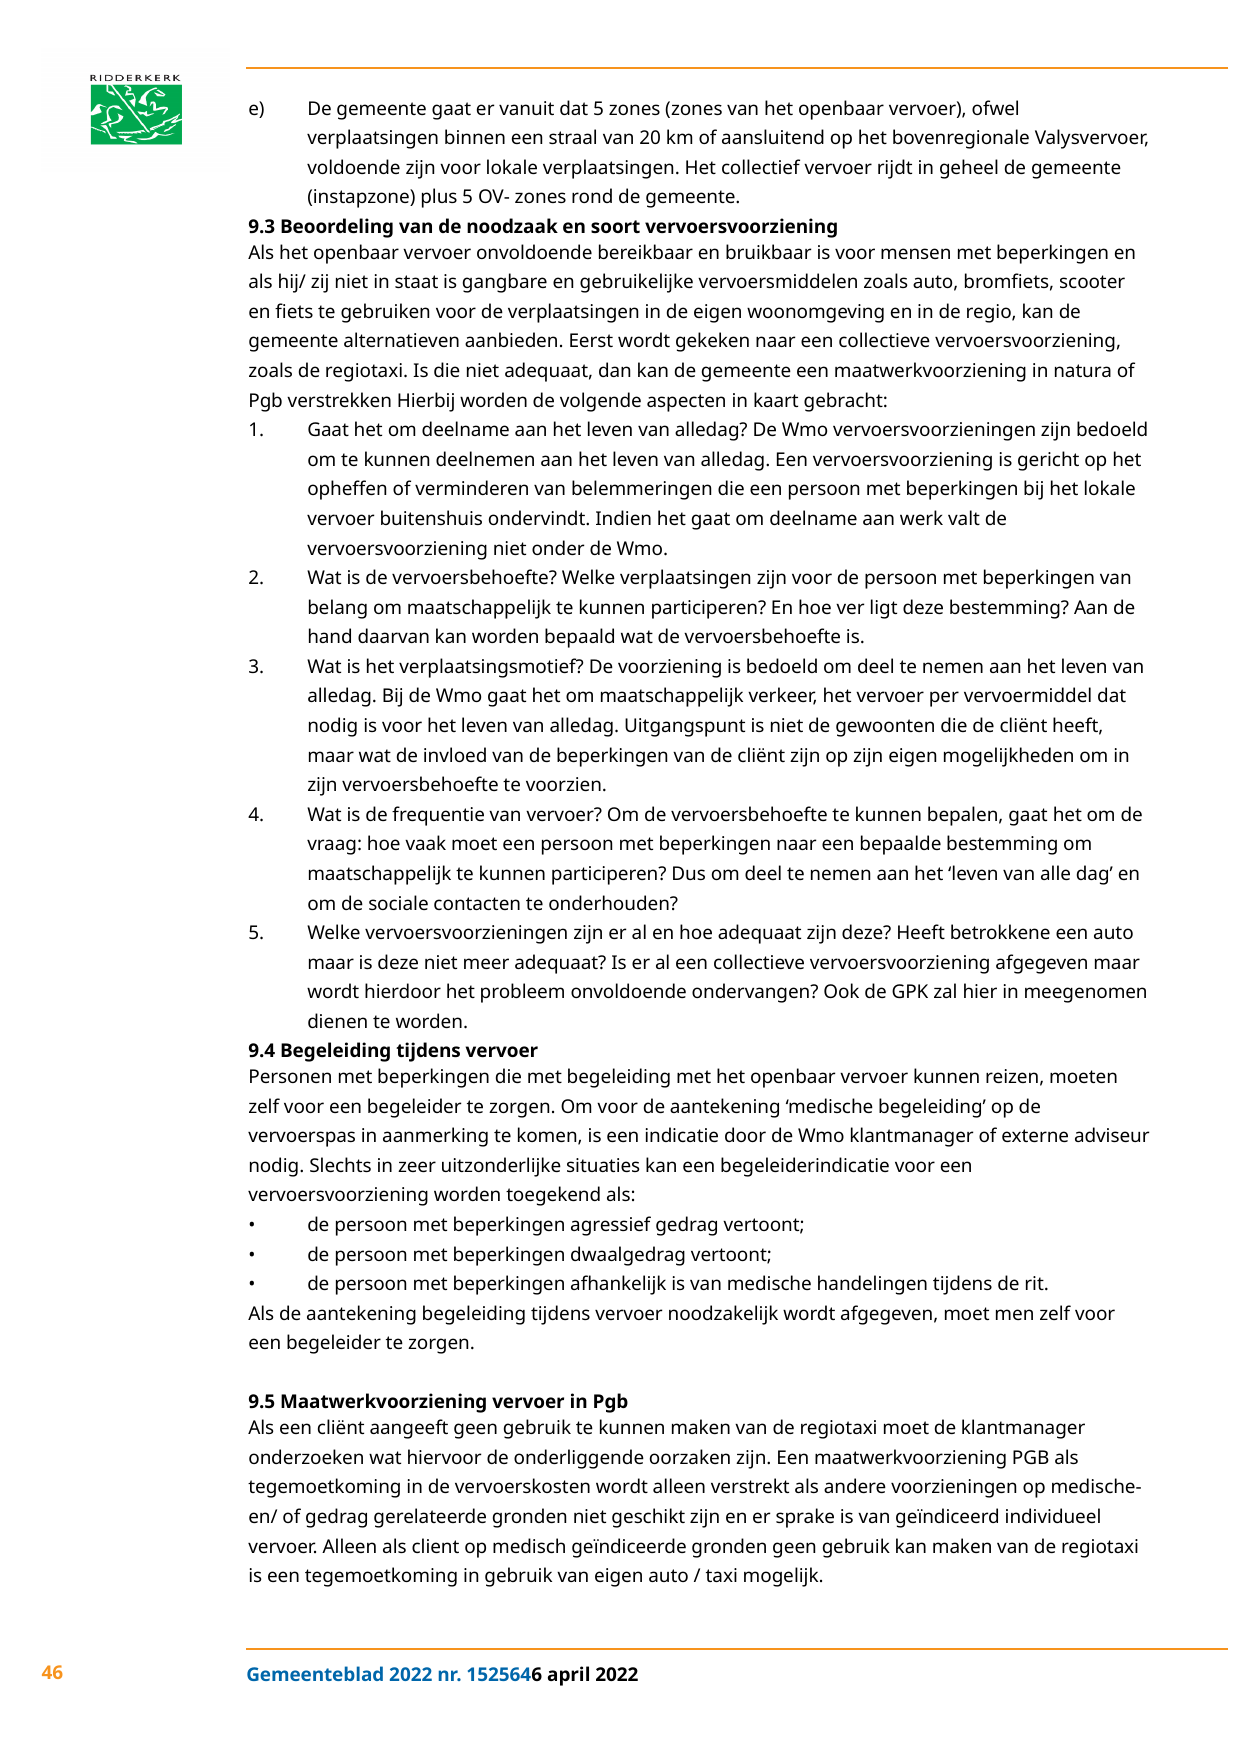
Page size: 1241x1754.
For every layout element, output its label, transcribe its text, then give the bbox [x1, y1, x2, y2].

list Wat is de vervoersbehoefte? Welke verplaatsingen zijn voor de persoon met beperkingen van belang om maatschappelijk te kunnen participeren? En hoe ver ligt deze bestemming? Aan de hand daarvan kan worden bepaald wat de vervoersbehoefte is. [248, 564, 1152, 649]
list Gaat het om deelname aan het leven van alledag? De Wmo vervoersvoorzieningen zijn bedoeld om te kunnen deelnemen aan het leven van alledag. Een vervoersvoorziening is gericht op het opheffen of verminderen van belemmeringen die een persoon met beperkingen bij het lokale vervoer buitenshuis ondervindt. Indien het gaat om deelname aan werk valt de vervoersvoorziening niet onder de Wmo. [248, 416, 1152, 560]
picture [41, 47, 231, 172]
text 9.3 Beoordeling van de noodzaak en soort vervoersvoorziening [248, 213, 1152, 239]
list Welke vervoersvoorzieningen zijn er al en hoe adequaat zijn deze? Heeft betrokkene een auto maar is deze niet meer adequaat? Is er al een collectieve vervoersvoorziening afgegeven maar wordt hierdoor het probleem onvoldoende ondervangen? Ook de GPK zal hier in meegenomen dienen te worden. [248, 919, 1152, 1034]
list de persoon met beperkingen agressief gedrag vertoont; [248, 1211, 1152, 1237]
list De gemeente gaat er vanuit dat 5 zones (zones van het openbaar vervoer), ofwel verplaatsingen binnen een straal van 20 km of aansluitend op het bovenregionale Valysvervoer, voldoende zijn voor lokale verplaatsingen. Het collectief vervoer rijdt in geheel de gemeente (instapzone) plus 5 OV- zones rond de gemeente. [248, 95, 1152, 209]
text Personen met beperkingen die met begeleiding met het openbaar vervoer kunnen reizen, moeten zelf voor een begeleider te zorgen. Om voor de aantekening ‘medische begeleiding’ op de vervoerspas in aanmerking te komen, is een indicatie door de Wmo klantmanager of externe adviseur nodig. Slechts in zeer uitzonderlijke situaties kan een begeleiderindicatie voor een vervoersvoorziening worden toegekend als: [248, 1063, 1152, 1207]
list Wat is de frequentie van vervoer? Om de vervoersbehoefte te kunnen bepalen, gaat het om de vraag: hoe vaak moet een persoon met beperkingen naar een bepaalde bestemming om maatschappelijk te kunnen participeren? Dus om deel te nemen aan het ‘leven van alle dag’ en om de sociale contacten te onderhouden? [248, 801, 1152, 915]
text Als een cliënt aangeeft geen gebruik te kunnen maken van de regiotaxi moet de klantmanager onderzoeken wat hiervoor de onderliggende oorzaken zijn. Een maatwerkvoorziening PGB als tegemoetkoming in de vervoerskosten wordt alleen verstrekt als andere voorzieningen op medische- en/ of gedrag gerelateerde gronden niet geschikt zijn en er sprake is van geïndiceerd individueel vervoer. Alleen als client op medisch geïndiceerde gronden geen gebruik kan maken van de regiotaxi is een tegemoetkoming in gebruik van eigen auto / taxi mogelijk. [248, 1414, 1152, 1588]
text Als de aantekening begeleiding tijdens vervoer noodzakelijk wordt afgegeven, moet men zelf voor een begeleider te zorgen. [248, 1300, 1152, 1355]
text 9.4 Begeleiding tijdens vervoer [248, 1038, 1152, 1063]
text Als het openbaar vervoer onvoldoende bereikbaar en bruikbaar is voor mensen met beperkingen en als hij/ zij niet in staat is gangbare en gebruikelijke vervoersmiddelen zoals auto, bromfiets, scooter en fiets te gebruiken voor de verplaatsingen in de eigen woonomgeving en in de regio, kan de gemeente alternatieven aanbieden. Eerst wordt gekeken naar een collectieve vervoersvoorziening, zoals de regiotaxi. Is die niet adequaat, dan kan de gemeente een maatwerkvoorziening in natura of Pgb verstrekken Hierbij worden de volgende aspecten in kaart gebracht: [248, 239, 1152, 412]
text 9.5 Maatwerkvoorziening vervoer in Pgb [248, 1389, 1152, 1414]
list de persoon met beperkingen dwaalgedrag vertoont; [248, 1241, 1152, 1267]
list Wat is het verplaatsingsmotief? De voorziening is bedoeld om deel te nemen aan het leven van alledag. Bij de Wmo gaat het om maatschappelijk verkeer, het vervoer per vervoermiddel dat nodig is voor het leven van alledag. Uitgangspunt is niet de gewoonten die de cliënt heeft, maar wat de invloed van de beperkingen van de cliënt zijn op zijn eigen mogelijkheden om in zijn vervoersbehoefte te voorzien. [248, 653, 1152, 797]
list de persoon met beperkingen afhankelijk is van medische handelingen tijdens de rit. [248, 1270, 1152, 1296]
